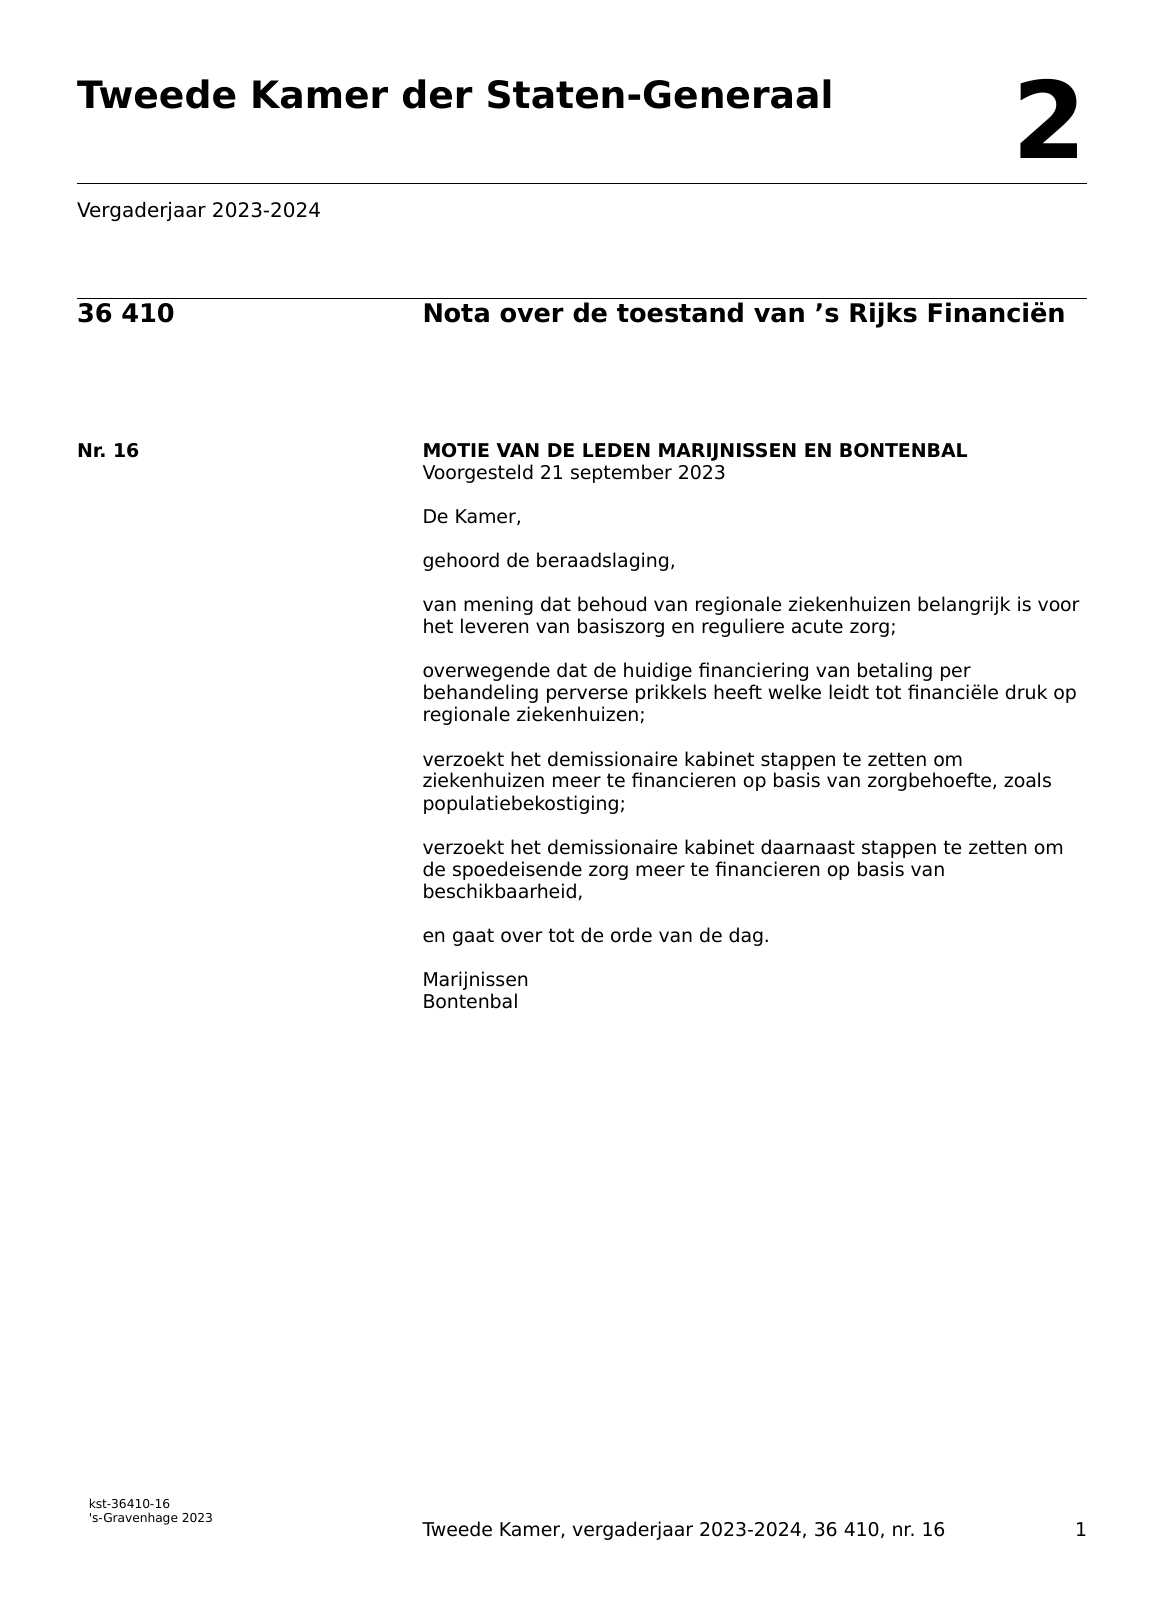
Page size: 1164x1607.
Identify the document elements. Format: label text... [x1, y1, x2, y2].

text verzoekt het demissionaire kabinet stappen te zetten om ziekenhuizen meer te financieren op basis van zorgbehoefte, zoals populatiebekostiging; [422, 748, 1087, 814]
text verzoekt het demissionaire kabinet daarnaast stappen te zetten om de spoedeisende zorg meer te financieren op basis van beschikbaarheid, [422, 837, 1087, 902]
subtitle Nr. 16 MOTIE VAN DE LEDEN MARIJNISSEN EN BONTENBAL [77, 440, 1087, 462]
table_header 2 [886, 59, 1087, 183]
text en gaat over tot de orde van de dag. [422, 925, 1087, 947]
subtitle 36 410 Nota over de toestand van ’s Rijks Financiën [77, 299, 1087, 329]
text gehoord de beraadslaging, [422, 550, 1087, 572]
table_cell Vergaderjaar 2023-2024 [77, 184, 1087, 298]
text Bontenbal [422, 991, 1087, 1013]
text Voorgesteld 21 september 2023 [422, 462, 1087, 484]
text overwegende dat de huidige financiering van betaling per behandeling perverse prikkels heeft welke leidt tot financiële druk op regionale ziekenhuizen; [422, 660, 1087, 726]
text De Kamer, [422, 506, 1087, 528]
text Marijnissen [422, 969, 1087, 991]
text kst-36410-16 [88, 1497, 323, 1511]
text 's-Gravenhage 2023 [88, 1511, 323, 1525]
text van mening dat behoud van regionale ziekenhuizen belangrijk is voor het leveren van basiszorg en reguliere acute zorg; [422, 594, 1087, 638]
table_header Tweede Kamer der Staten-Generaal [77, 59, 886, 183]
